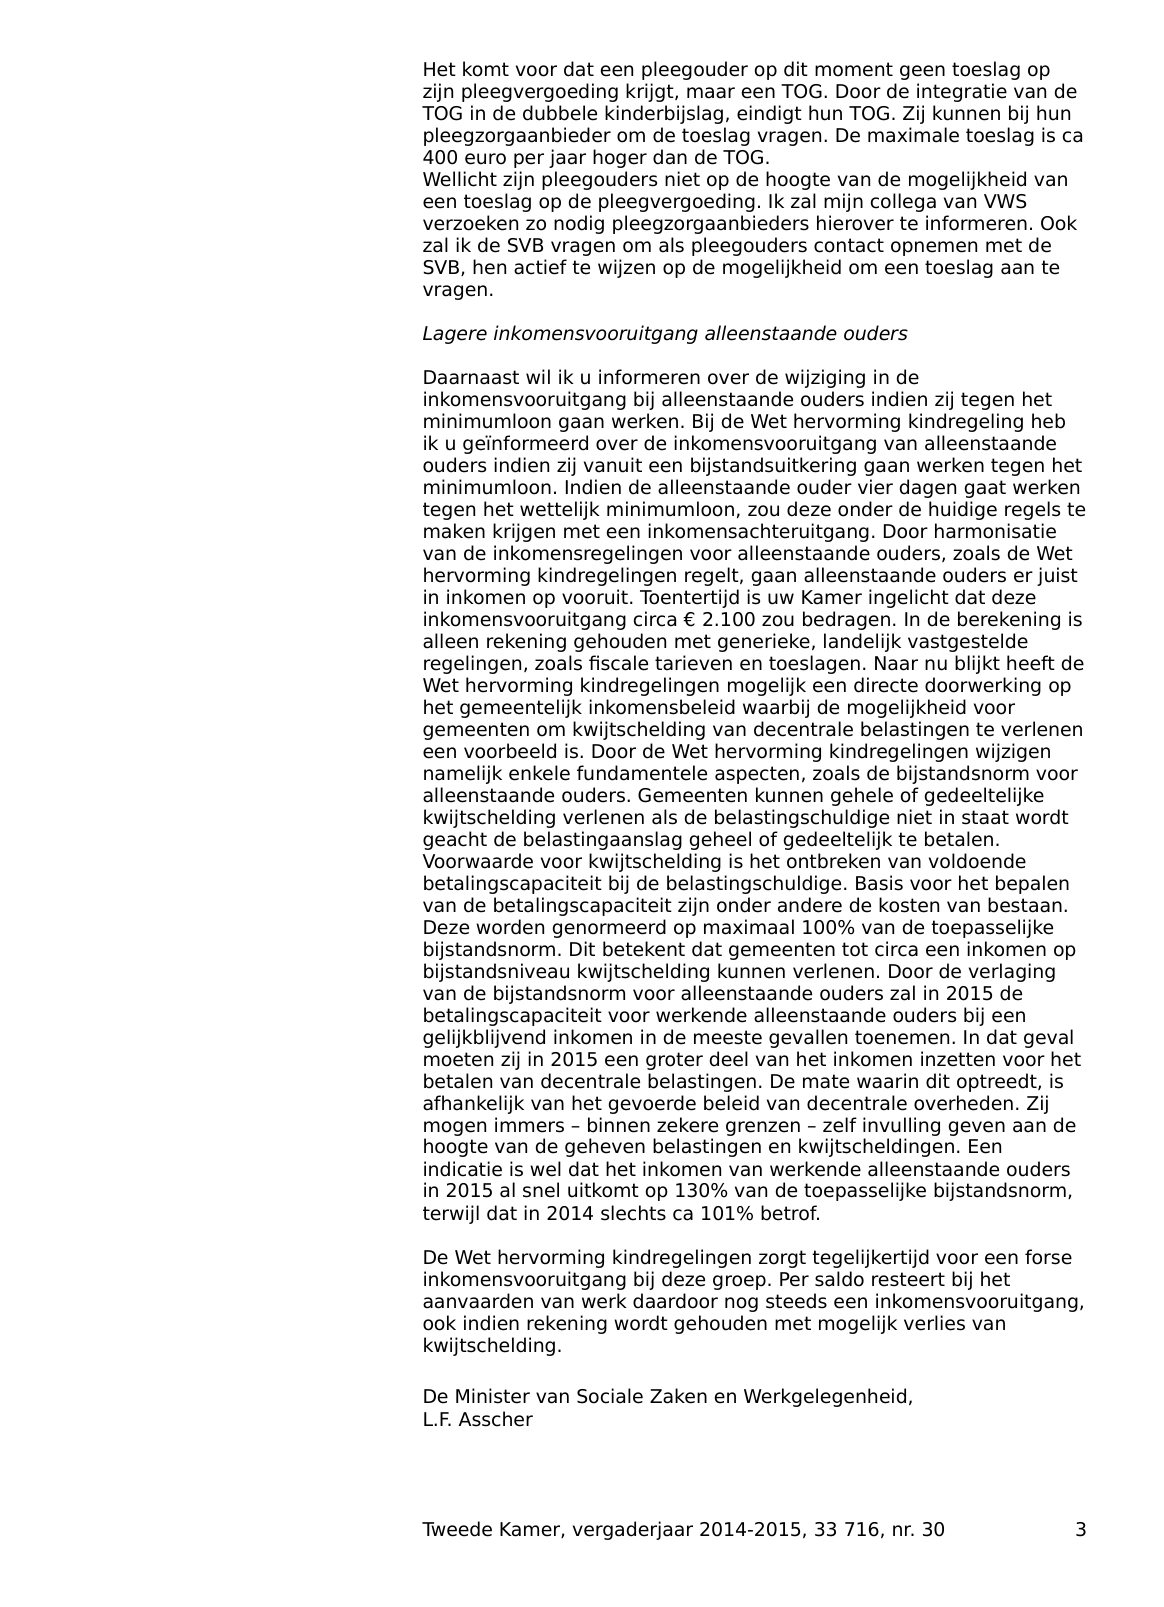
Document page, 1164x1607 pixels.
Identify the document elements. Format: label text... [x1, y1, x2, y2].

subtitle Lagere inkomensvooruitgang alleenstaande ouders [422, 323, 1087, 345]
text Het komt voor dat een pleegouder op dit moment geen toeslag op zijn pleegvergoeding krijgt, maar een TOG. Door de integratie van de TOG in de dubbele kinderbijslag, eindigt hun TOG. Zij kunnen bij hun pleegzorgaanbieder om de toeslag vragen. De maximale toeslag is ca 400 euro per jaar hoger dan de TOG. [422, 59, 1087, 169]
text De Minister van Sociale Zaken en Werkgelegenheid, L.F. Asscher [422, 1386, 1087, 1430]
text De Wet hervorming kindregelingen zorgt tegelijkertijd voor een forse inkomensvooruitgang bij deze groep. Per saldo resteert bij het aanvaarden van werk daardoor nog steeds een inkomensvooruitgang, ook indien rekening wordt gehouden met mogelijk verlies van kwijtschelding. [422, 1247, 1087, 1356]
text Wellicht zijn pleegouders niet op de hoogte van de mogelijkheid van een toeslag op de pleegvergoeding. Ik zal mijn collega van VWS verzoeken zo nodig pleegzorgaanbieders hierover te informeren. Ook zal ik de SVB vragen om als pleegouders contact opnemen met de SVB, hen actief te wijzen op de mogelijkheid om een toeslag aan te vragen. [422, 169, 1087, 301]
text Daarnaast wil ik u informeren over de wijziging in de inkomensvooruitgang bij alleenstaande ouders indien zij tegen het minimumloon gaan werken. Bij de Wet hervorming kindregeling heb ik u geïnformeerd over de inkomensvooruitgang van alleenstaande ouders indien zij vanuit een bijstandsuitkering gaan werken tegen het minimumloon. Indien de alleenstaande ouder vier dagen gaat werken tegen het wettelijk minimumloon, zou deze onder de huidige regels te maken krijgen met een inkomensachteruitgang. Door harmonisatie van de inkomensregelingen voor alleenstaande ouders, zoals de Wet hervorming kindregelingen regelt, gaan alleenstaande ouders er juist in inkomen op vooruit. Toentertijd is uw Kamer ingelicht dat deze inkomensvooruitgang circa € 2.100 zou bedragen. In de berekening is alleen rekening gehouden met generieke, landelijk vastgestelde regelingen, zoals fiscale tarieven en toeslagen. Naar nu blijkt heeft de Wet hervorming kindregelingen mogelijk een directe doorwerking op het gemeentelijk inkomensbeleid waarbij de mogelijkheid voor gemeenten om kwijtschelding van decentrale belastingen te verlenen een voorbeeld is. Door de Wet hervorming kindregelingen wijzigen namelijk enkele fundamentele aspecten, zoals de bijstandsnorm voor alleenstaande ouders. Gemeenten kunnen gehele of gedeeltelijke kwijtschelding verlenen als de belastingschuldige niet in staat wordt geacht de belastingaanslag geheel of gedeeltelijk te betalen. Voorwaarde voor kwijtschelding is het ontbreken van voldoende betalingscapaciteit bij de belastingschuldige. Basis voor het bepalen van de betalingscapaciteit zijn onder andere de kosten van bestaan. Deze worden genormeerd op maximaal 100% van de toepasselijke bijstandsnorm. Dit betekent dat gemeenten tot circa een inkomen op bijstandsniveau kwijtschelding kunnen verlenen. Door de verlaging van de bijstandsnorm voor alleenstaande ouders zal in 2015 de betalingscapaciteit voor werkende alleenstaande ouders bij een gelijkblijvend inkomen in de meeste gevallen toenemen. In dat geval moeten zij in 2015 een groter deel van het inkomen inzetten voor het betalen van decentrale belastingen. De mate waarin dit optreedt, is afhankelijk van het gevoerde beleid van decentrale overheden. Zij mogen immers – binnen zekere grenzen – zelf invulling geven aan de hoogte van de geheven belastingen en kwijtscheldingen. Een indicatie is wel dat het inkomen van werkende alleenstaande ouders in 2015 al snel uitkomt op 130% van de toepasselijke bijstandsnorm, terwijl dat in 2014 slechts ca 101% betrof. [422, 367, 1087, 1224]
